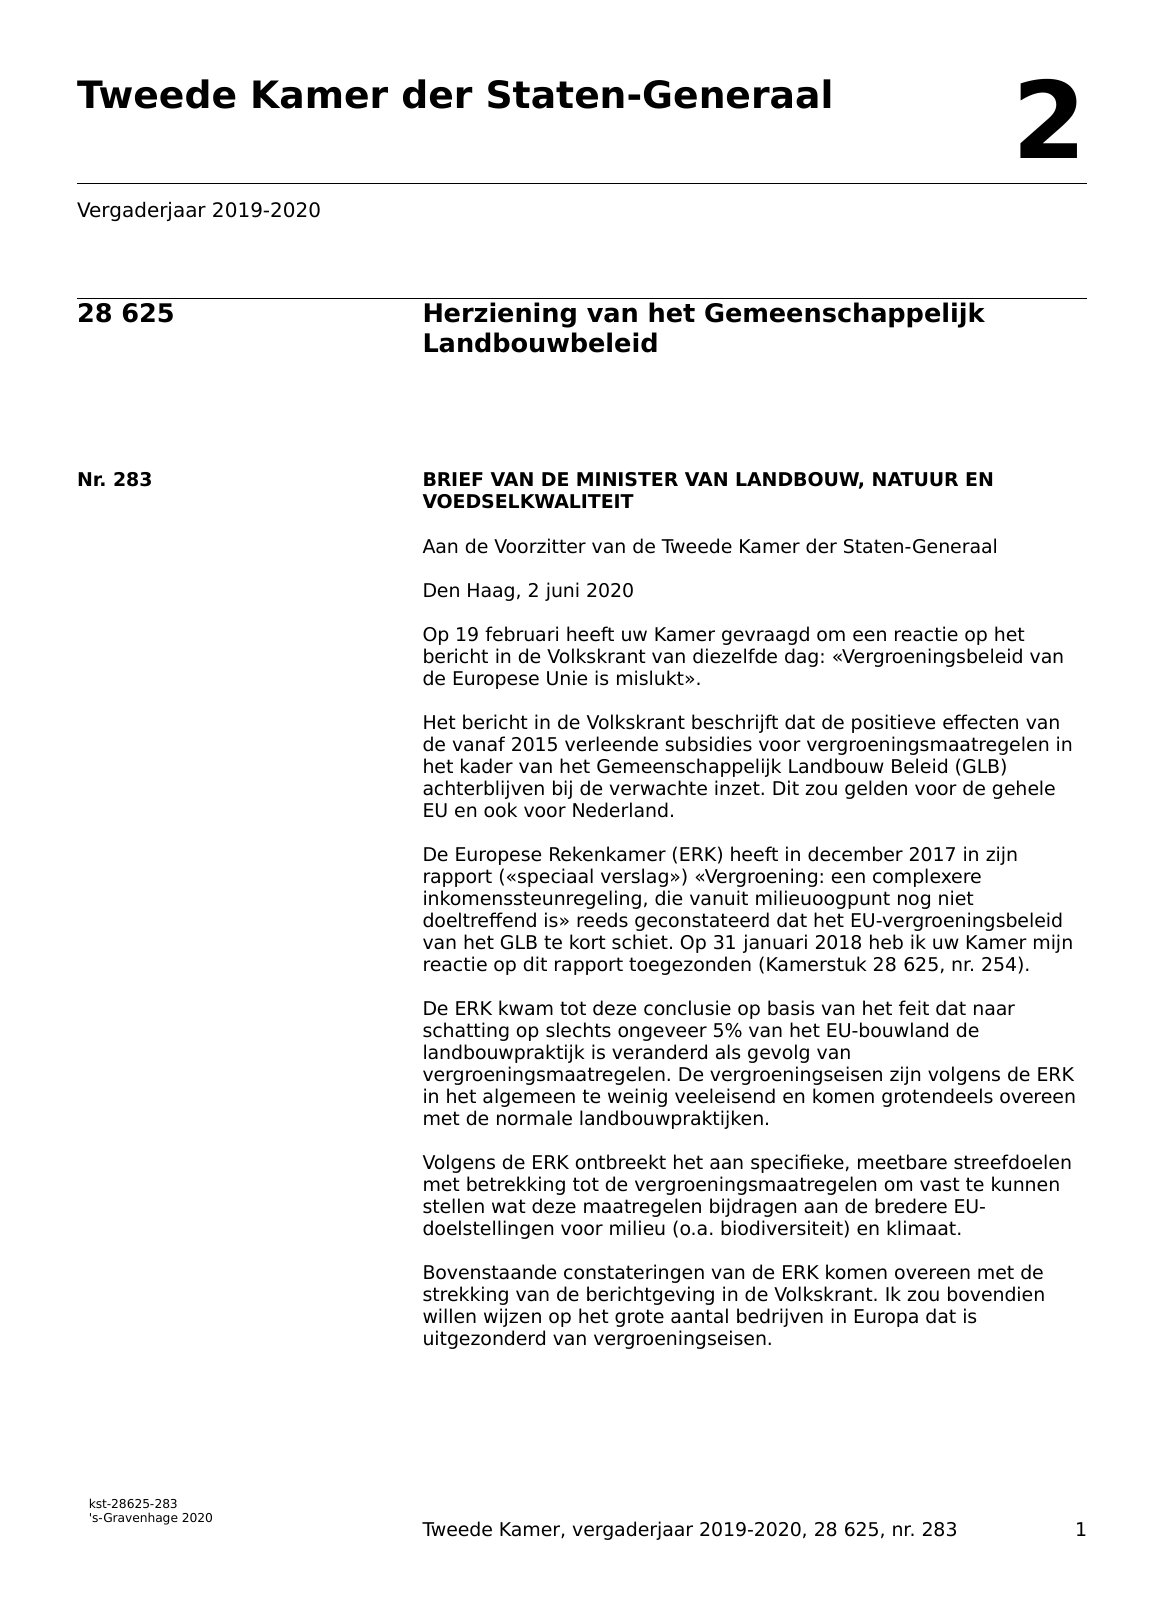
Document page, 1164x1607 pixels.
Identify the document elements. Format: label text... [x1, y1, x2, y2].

table_header Tweede Kamer der Staten-Generaal [77, 59, 886, 183]
text Bovenstaande constateringen van de ERK komen overeen met de strekking van de berichtgeving in de Volkskrant. Ik zou bovendien willen wijzen op het grote aantal bedrijven in Europa dat is uitgezonderd van vergroeningseisen. [422, 1262, 1087, 1350]
text De Europese Rekenkamer (ERK) heeft in december 2017 in zijn rapport («speciaal verslag») «Vergroening: een complexere inkomenssteunregeling, die vanuit milieuoogpunt nog niet doeltreffend is» reeds geconstateerd dat het EU-vergroeningsbeleid van het GLB te kort schiet. Op 31 januari 2018 heb ik uw Kamer mijn reactie op dit rapport toegezonden (Kamerstuk 28 625, nr. 254). [422, 844, 1087, 976]
table_header 2 [886, 59, 1087, 183]
subtitle 28 625 Herziening van het Gemeenschappelijk Landbouwbeleid [77, 299, 1087, 358]
text Volgens de ERK ontbreekt het aan specifieke, meetbare streefdoelen met betrekking tot de vergroeningsmaatregelen om vast te kunnen stellen wat deze maatregelen bijdragen aan de bredere EU-doelstellingen voor milieu (o.a. biodiversiteit) en klimaat. [422, 1152, 1087, 1240]
text Den Haag, 2 juni 2020 [422, 580, 1087, 602]
text Op 19 februari heeft uw Kamer gevraagd om een reactie op het bericht in de Volkskrant van diezelfde dag: «Vergroeningsbeleid van de Europese Unie is mislukt». [422, 624, 1087, 690]
text De ERK kwam tot deze conclusie op basis van het feit dat naar schatting op slechts ongeveer 5% van het EU-bouwland de landbouwpraktijk is veranderd als gevolg van vergroeningsmaatregelen. De vergroeningseisen zijn volgens de ERK in het algemeen te weinig veeleisend en komen grotendeels overeen met de normale landbouwpraktijken. [422, 998, 1087, 1130]
subtitle Nr. 283 BRIEF VAN DE MINISTER VAN LANDBOUW, NATUUR EN VOEDSELKWALITEIT [77, 469, 1087, 513]
text kst-28625-283 [88, 1497, 323, 1511]
table_cell Vergaderjaar 2019-2020 [77, 184, 1087, 298]
text Het bericht in de Volkskrant beschrijft dat de positieve effecten van de vanaf 2015 verleende subsidies voor vergroeningsmaatregelen in het kader van het Gemeenschappelijk Landbouw Beleid (GLB) achterblijven bij de verwachte inzet. Dit zou gelden voor de gehele EU en ook voor Nederland. [422, 712, 1087, 822]
text 's-Gravenhage 2020 [88, 1511, 323, 1525]
text Aan de Voorzitter van de Tweede Kamer der Staten-Generaal [422, 536, 1087, 557]
